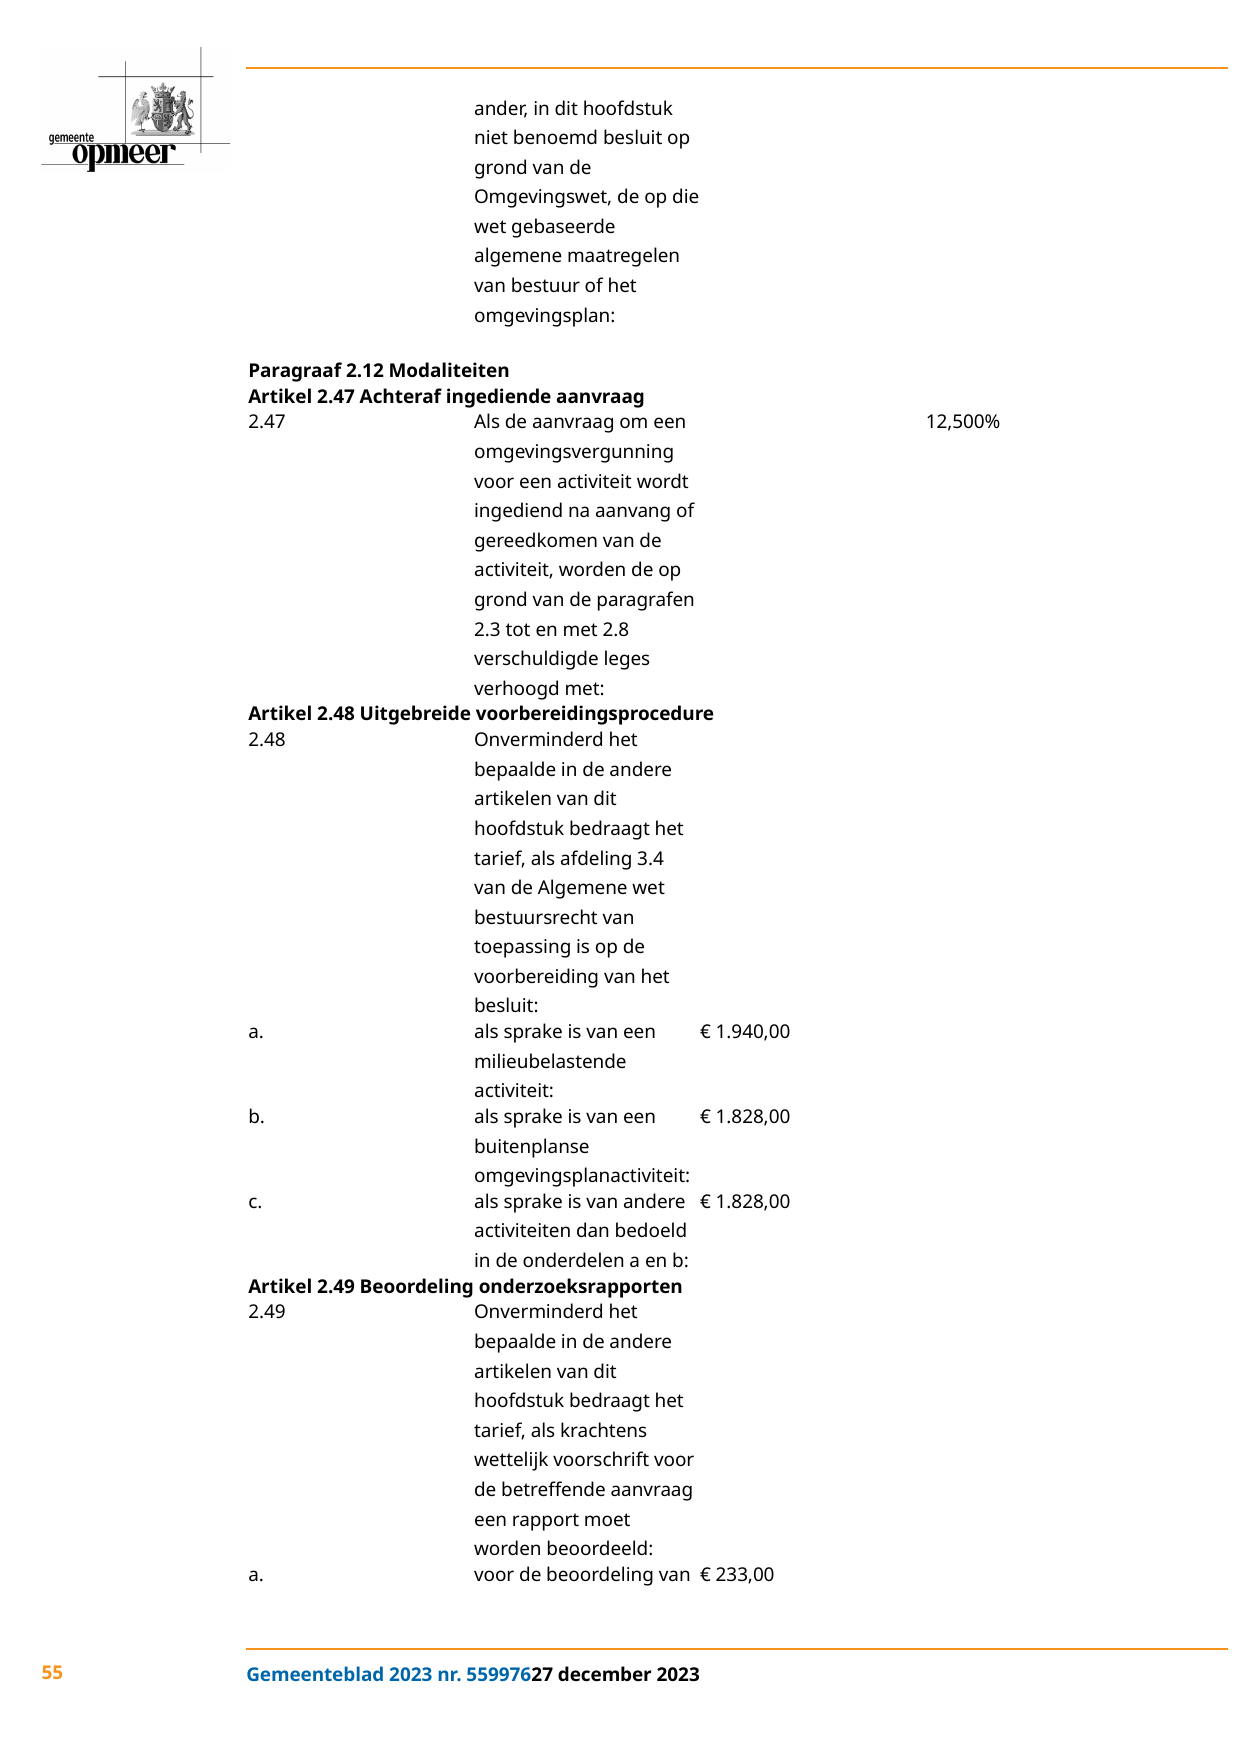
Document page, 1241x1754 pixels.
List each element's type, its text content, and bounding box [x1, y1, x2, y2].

table_cell [248, 95, 474, 328]
table_cell [926, 1018, 1152, 1103]
table_cell [926, 726, 1152, 1018]
table_cell 2.49 [248, 1299, 474, 1561]
table_cell [926, 95, 1152, 328]
table_cell 12,500% [926, 409, 1152, 701]
table_cell c. [248, 1188, 474, 1273]
table_cell € 233,00 [700, 1561, 926, 1587]
table_cell [926, 701, 1152, 726]
table_cell voor de beoordeling van [474, 1561, 700, 1587]
table_cell Onverminderd het bepaalde in de andere artikelen van dit hoofdstuk bedraagt het tarief, als krachtens wettelijk voorschrift voor de betreffende aanvraag een rapport moet worden beoordeeld: [474, 1299, 700, 1561]
table_cell als sprake is van een milieubelastende activiteit: [474, 1018, 700, 1103]
table_cell als sprake is van andere activiteiten dan bedoeld in de onderdelen a en b: [474, 1188, 700, 1273]
table_cell [926, 1188, 1152, 1273]
table_cell 2.47 [248, 409, 474, 701]
table_cell [700, 1299, 926, 1561]
table_cell [700, 726, 926, 1018]
table_cell a. [248, 1018, 474, 1103]
table_cell [926, 1561, 1152, 1587]
table_cell [926, 1103, 1152, 1188]
table_cell [926, 383, 1152, 409]
table_cell Artikel 2.48 Uitgebreide voorbereidingsprocedure [248, 701, 926, 726]
table_cell a. [248, 1561, 474, 1587]
table_cell [700, 95, 926, 328]
table_cell [926, 1273, 1152, 1299]
table_cell Artikel 2.49 Beoordeling onderzoeksrapporten [248, 1273, 926, 1299]
table_cell [700, 409, 926, 701]
table_cell b. [248, 1103, 474, 1188]
table_cell als sprake is van een buitenplanse omgevingsplanactiviteit: [474, 1103, 700, 1188]
table_cell Onverminderd het bepaalde in de andere artikelen van dit hoofdstuk bedraagt het tarief, als afdeling 3.4 van de Algemene wet bestuursrecht van toepassing is op de voorbereiding van het besluit: [474, 726, 700, 1018]
table_cell Artikel 2.47 Achteraf ingediende aanvraag [248, 383, 926, 409]
picture [41, 47, 231, 172]
table_cell € 1.940,00 [700, 1018, 926, 1103]
table_cell [926, 1299, 1152, 1561]
table_cell € 1.828,00 [700, 1188, 926, 1273]
table_cell Als de aanvraag om een omgevingsvergunning voor een activiteit wordt ingediend na aanvang of gereedkomen van de activiteit, worden de op grond van de paragrafen 2.3 tot en met 2.8 verschuldigde leges verhoogd met: [474, 409, 700, 701]
table_cell ander, in dit hoofdstuk niet benoemd besluit op grond van de Omgevingswet, de op die wet gebaseerde algemene maatregelen van bestuur of het omgevingsplan: [474, 95, 700, 328]
table_cell € 1.828,00 [700, 1103, 926, 1188]
table_cell Paragraaf 2.12 Modaliteiten [248, 328, 1152, 383]
table_cell 2.48 [248, 726, 474, 1018]
